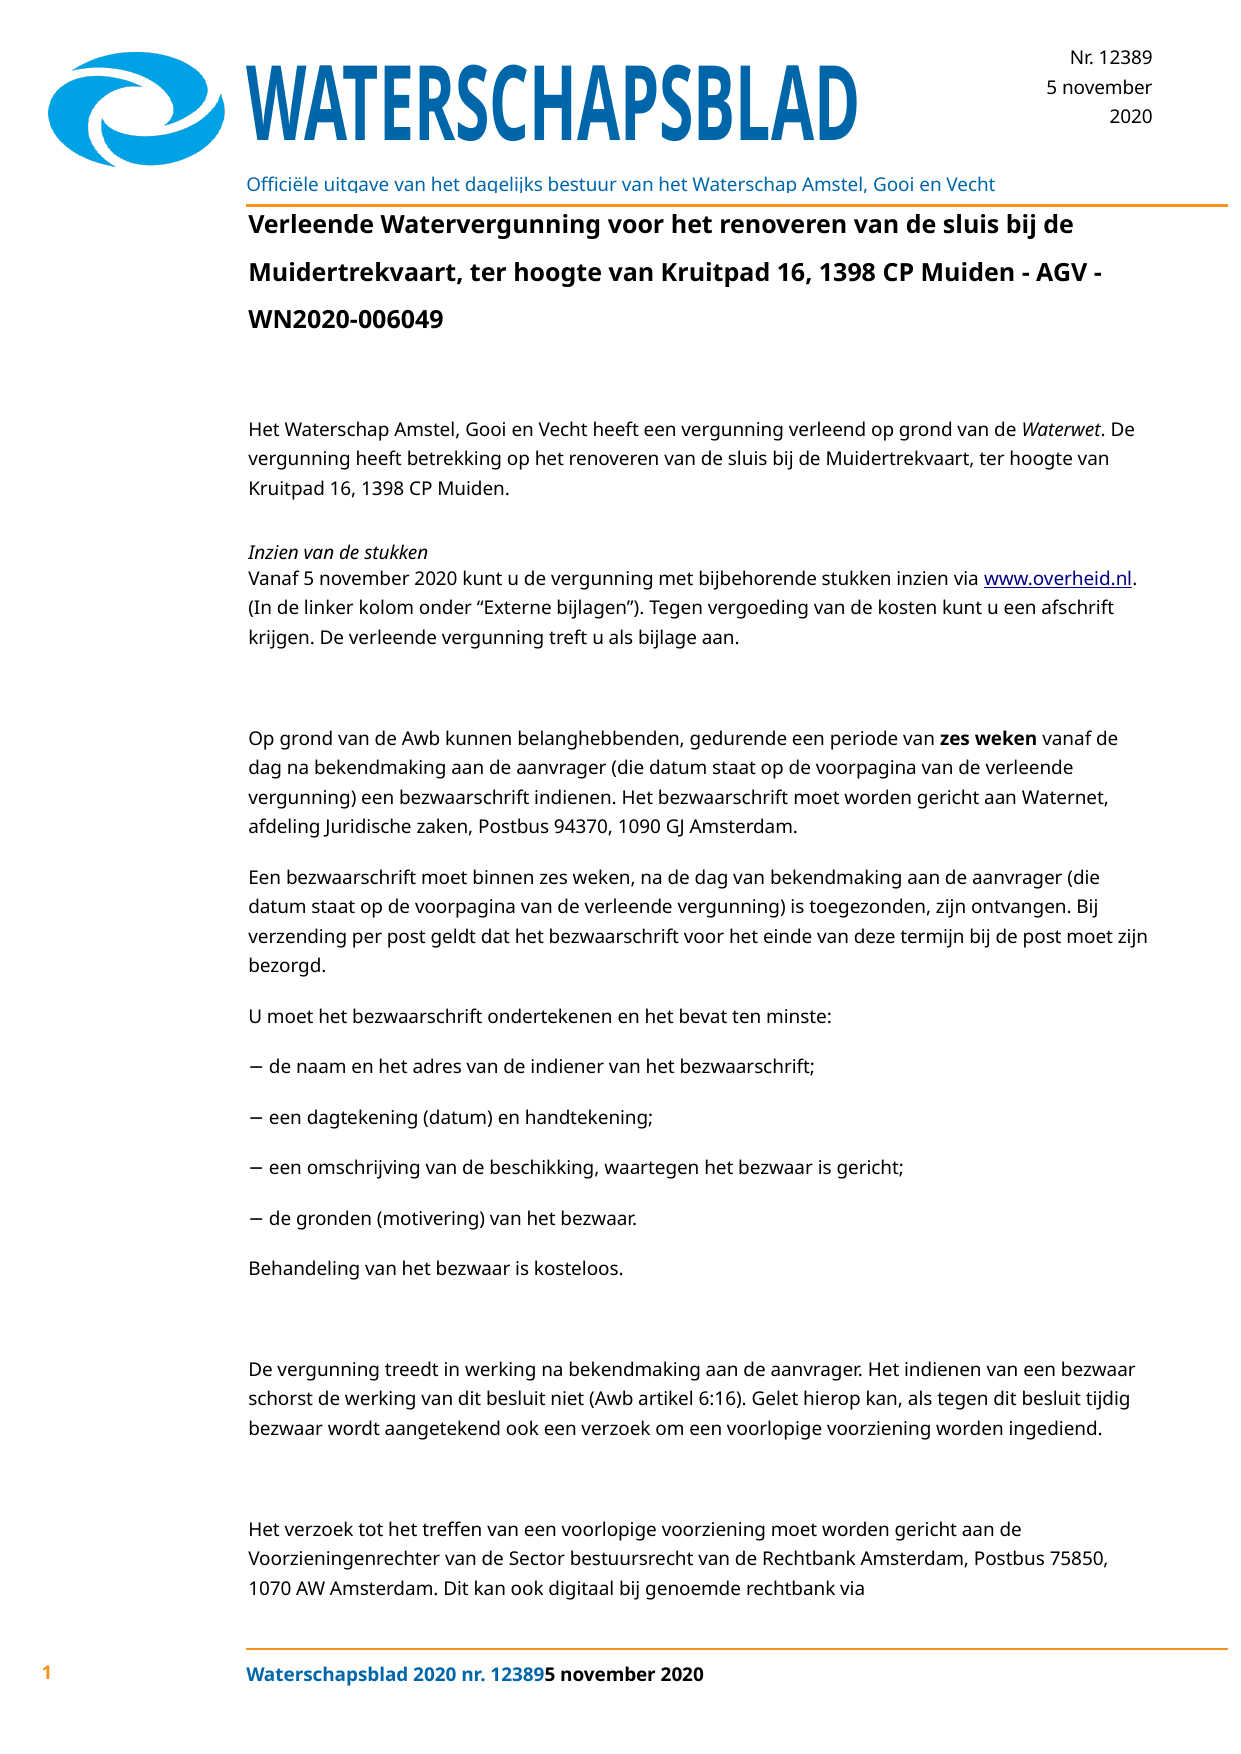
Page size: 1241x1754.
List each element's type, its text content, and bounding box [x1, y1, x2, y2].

text Op grond van de Awb kunnen belanghebbenden, gedurende een periode van zes weken vanaf de dag na bekendmaking aan de aanvrager (die datum staat op de voorpagina van de verleende vergunning) een bezwaarschrift indienen. Het bezwaarschrift moet worden gericht aan Waternet, afdeling Juridische zaken, Postbus 94370, 1090 GJ Amsterdam. [248, 725, 1152, 839]
text De vergunning treedt in werking na bekendmaking aan de aanvrager. Het indienen van een bezwaar schorst de werking van dit besluit niet (Awb artikel 6:16). Gelet hierop kan, als tegen dit besluit tijdig bezwaar wordt aangetekend ook een verzoek om een voorlopige voorziening worden ingediend. [248, 1356, 1152, 1441]
text Behandeling van het bezwaar is kosteloos. [248, 1255, 1152, 1281]
text Een bezwaarschrift moet binnen zes weken, na de dag van bekendmaking aan de aanvrager (die datum staat op de voorpagina van de verleende vergunning) is toegezonden, zijn ontvangen. Bij verzending per post geldt dat het bezwaarschrift voor het einde van deze termijn bij de post moet zijn bezorgd. [248, 864, 1152, 978]
text U moet het bezwaarschrift ondertekenen en het bevat ten minste: [248, 1003, 1152, 1029]
text Het verzoek tot het treffen van een voorlopige voorziening moet worden gericht aan de Voorzieningenrechter van de Sector bestuursrecht van de Rechtbank Amsterdam, Postbus 75850, 1070 AW Amsterdam. Dit kan ook digitaal bij genoemde rechtbank via [248, 1516, 1152, 1601]
text Inzien van de stukken [248, 539, 1152, 565]
text Het Waterschap Amstel, Gooi en Vecht heeft een vergunning verleend op grond van de Waterwet. De vergunning heeft betrekking op het renoveren van de sluis bij de Muidertrekvaart, ter hoogte van Kruitpad 16, 1398 CP Muiden. [248, 416, 1152, 501]
text − de naam en het adres van de indiener van het bezwaarschrift; [248, 1053, 1152, 1079]
text Vanaf 5 november 2020 kunt u de vergunning met bijbehorende stukken inzien via www.overheid.nl. (In de linker kolom onder “Externe bijlagen”). Tegen vergoeding van de kosten kunt u een afschrift krijgen. De verleende vergunning treft u als bijlage aan. [248, 565, 1152, 650]
text − een dagtekening (datum) en handtekening; [248, 1104, 1152, 1130]
text − de gronden (motivering) van het bezwaar. [248, 1205, 1152, 1231]
text − een omschrijving van de beschikking, waartegen het bezwaar is gericht; [248, 1154, 1152, 1180]
picture [41, 47, 231, 172]
text Verleende Watervergunning voor het renoveren van de sluis bij de Muidertrekvaart, ter hoogte van Kruitpad 16, 1398 CP Muiden - AGV - WN2020-006049 [248, 207, 1152, 336]
